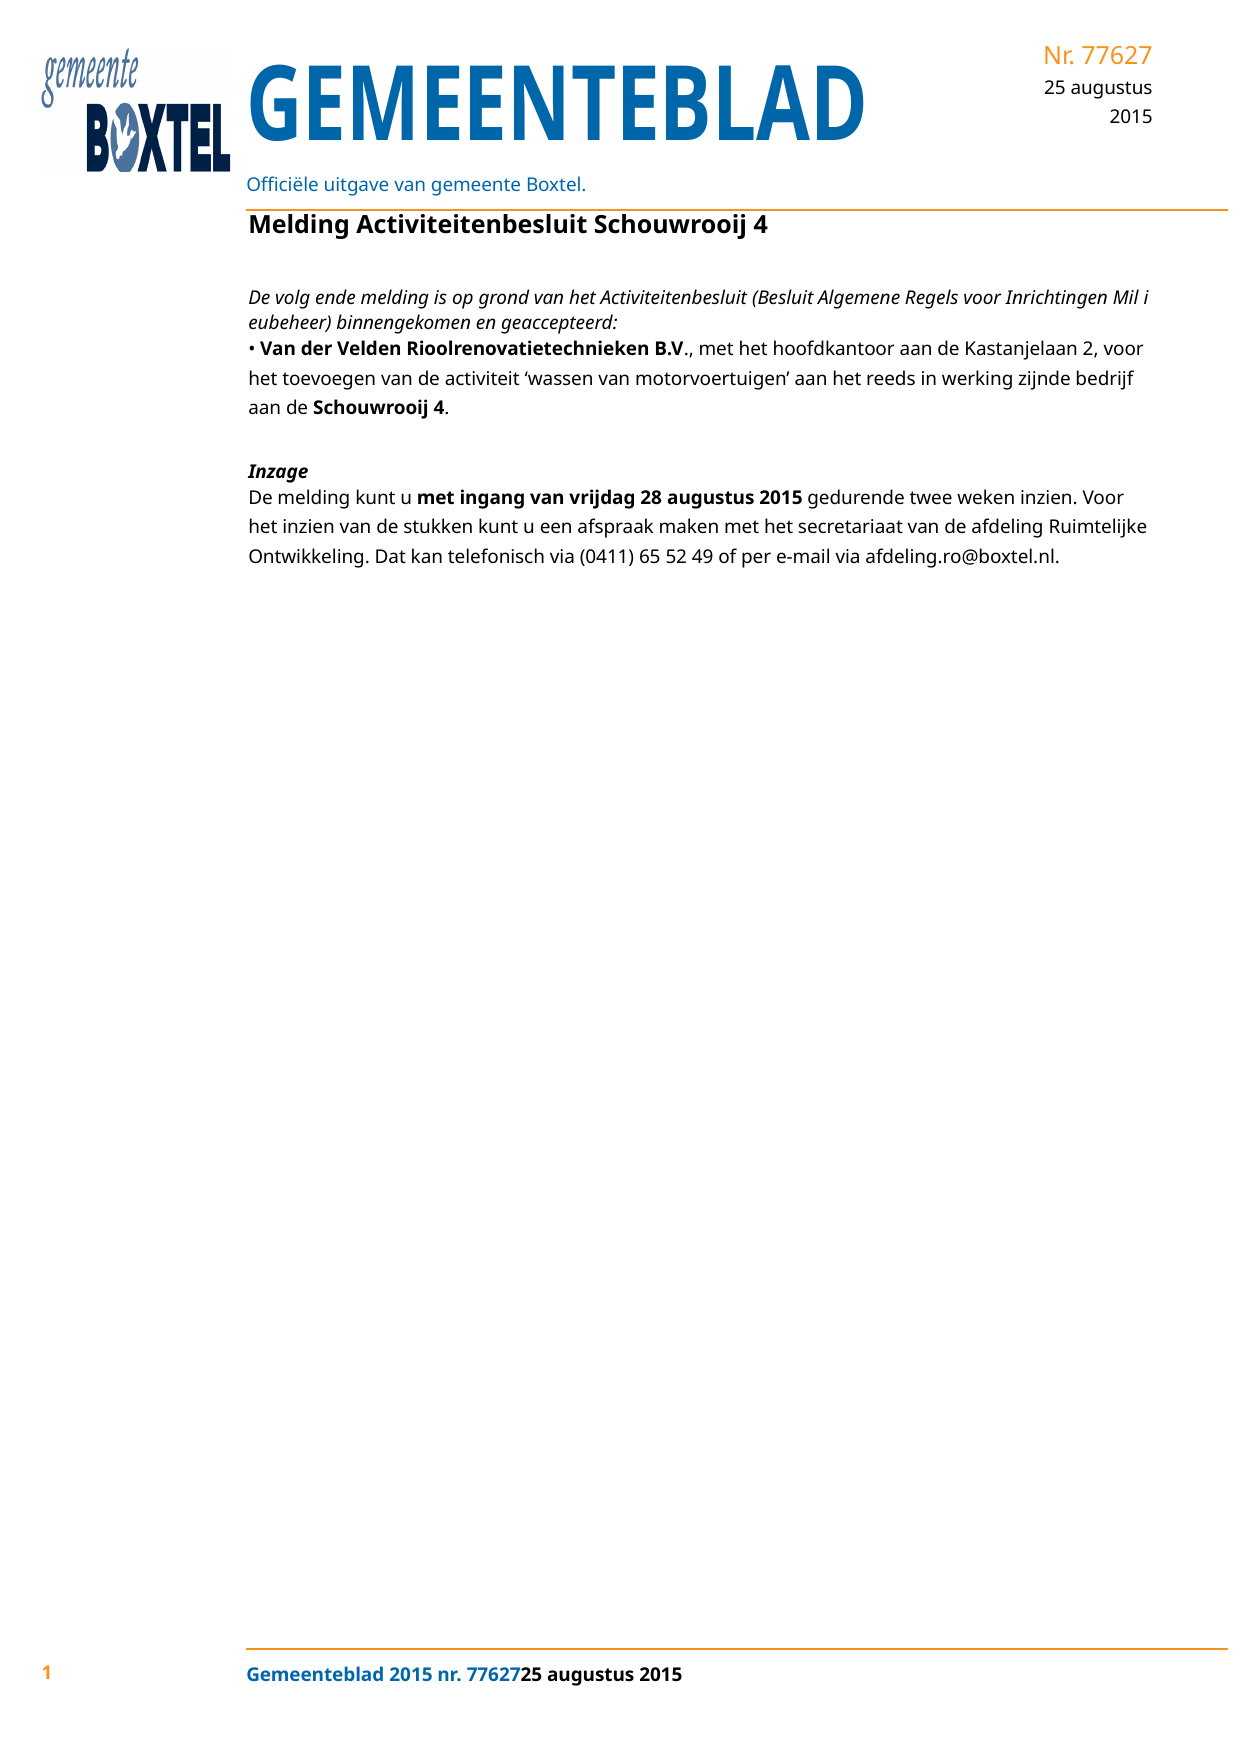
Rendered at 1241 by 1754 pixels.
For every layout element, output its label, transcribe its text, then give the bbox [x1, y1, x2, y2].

text Inzage [248, 458, 1152, 484]
text De melding kunt u met ingang van vrijdag 28 augustus 2015 gedurende twee weken inzien. Voor het inzien van de stukken kunt u een afspraak maken met het secretariaat van de afdeling Ruimtelijke Ontwikkeling. Dat kan telefonisch via (0411) 65 52 49 of per e-mail via afdeling.ro@boxtel.nl. [248, 484, 1152, 569]
text • Van der Velden Rioolrenovatietechnieken B.V., met het hoofdkantoor aan de Kastanjelaan 2, voor het toevoegen van de activiteit ‘wassen van motorvoertuigen’ aan het reeds in werking zijnde bedrijf aan de Schouwrooij 4. [248, 335, 1152, 420]
text Melding Activiteitenbesluit Schouwrooij 4 [248, 211, 1152, 241]
picture [41, 47, 231, 172]
text De volg ende melding is op grond van het Activiteitenbesluit (Besluit Algemene Regels voor Inrichtingen Mil i eubeheer) binnengekomen en geaccepteerd: [248, 284, 1152, 335]
